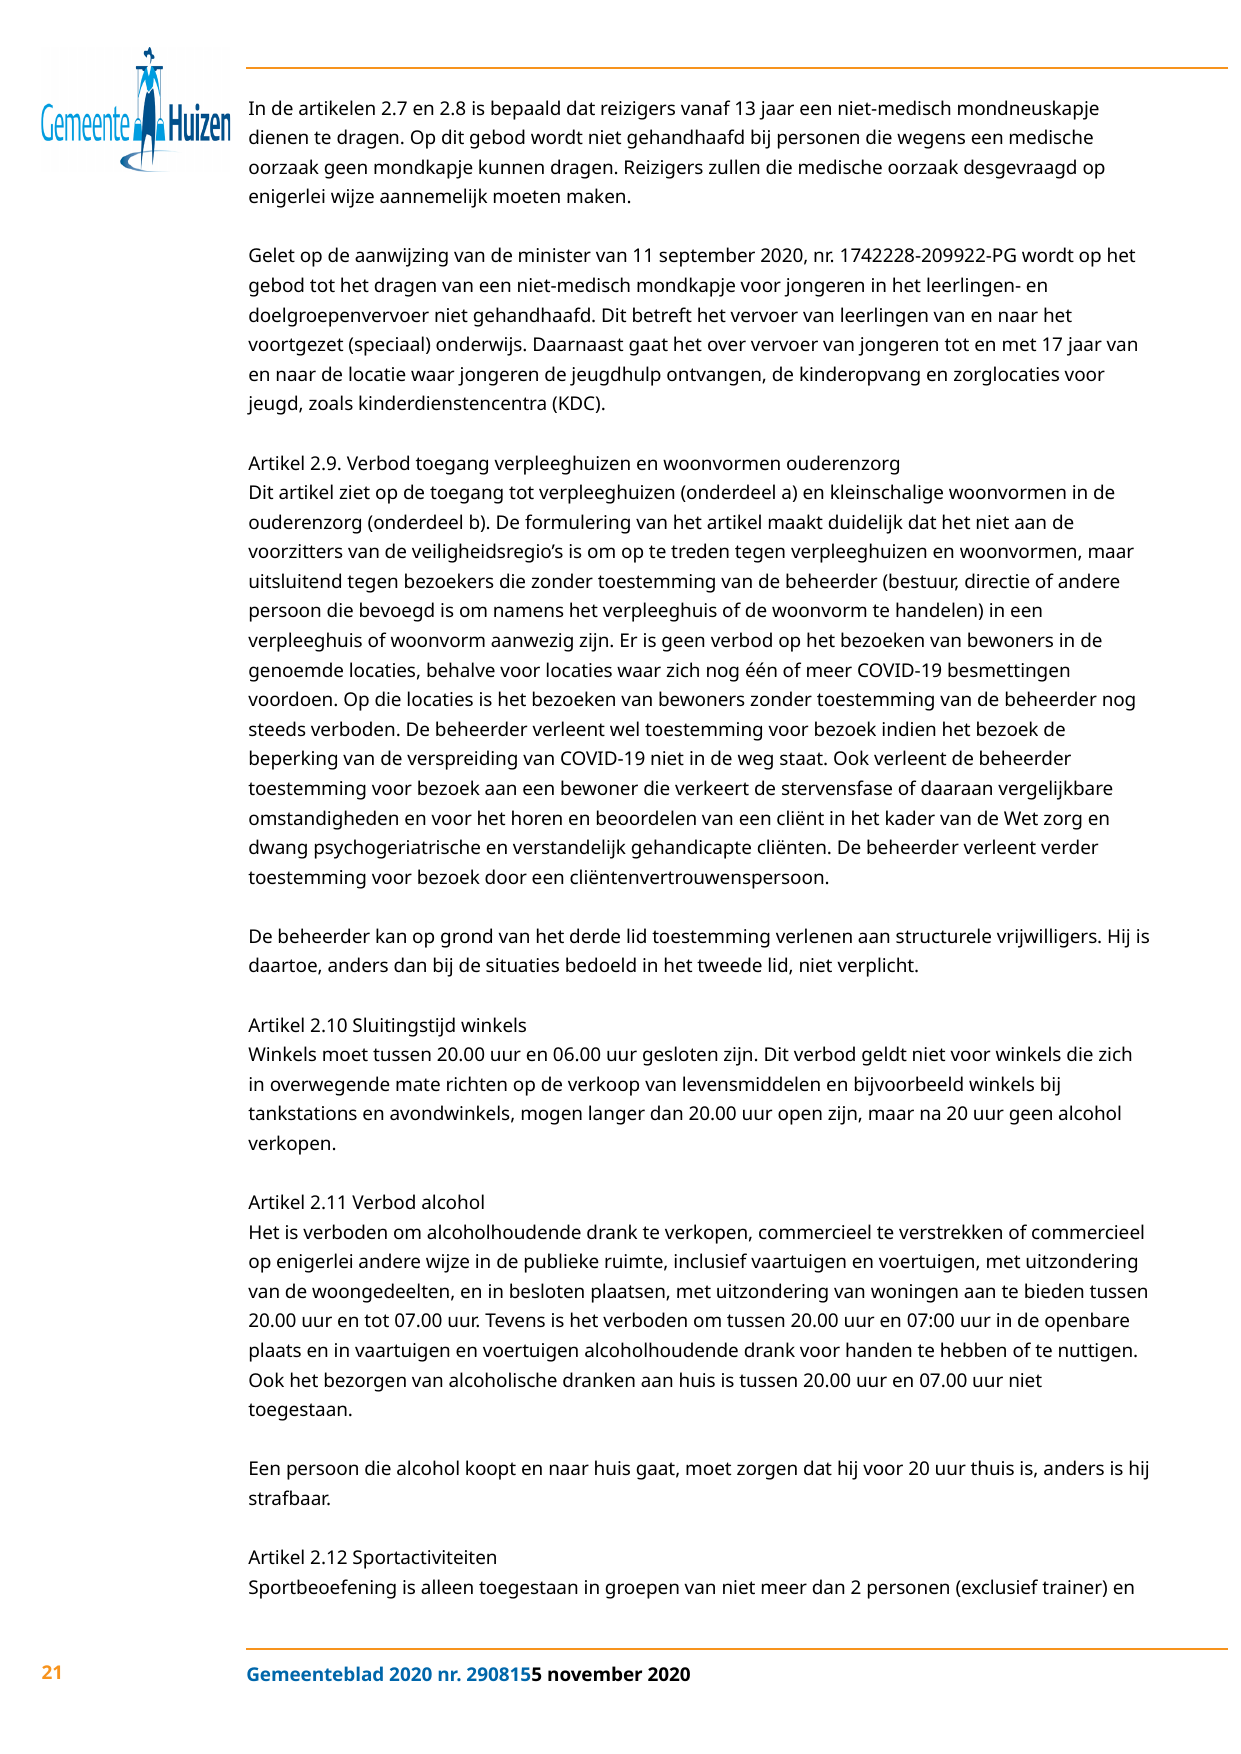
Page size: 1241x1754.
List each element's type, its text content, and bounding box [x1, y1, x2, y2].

text Artikel 2.9. Verbod toegang verpleeghuizen en woonvormen ouderenzorg [248, 450, 1152, 476]
text Gelet op de aanwijzing van de minister van 11 september 2020, nr. 1742228-209922-PG wordt op het gebod tot het dragen van een niet-medisch mondkapje voor jongeren in het leerlingen- en doelgroepenvervoer niet gehandhaafd. Dit betreft het vervoer van leerlingen van en naar het voortgezet (speciaal) onderwijs. Daarnaast gaat het over vervoer van jongeren tot en met 17 jaar van en naar de locatie waar jongeren de jeugdhulp ontvangen, de kinderopvang en zorglocaties voor jeugd, zoals kinderdienstencentra (KDC). [248, 243, 1152, 416]
text Artikel 2.11 Verbod alcohol [248, 1189, 1152, 1215]
text Artikel 2.12 Sportactiviteiten [248, 1544, 1152, 1570]
text De beheerder kan op grond van het derde lid toestemming verlenen aan structurele vrijwilligers. Hij is daartoe, anders dan bij de situaties bedoeld in het tweede lid, niet verplicht. [248, 923, 1152, 978]
text Het is verboden om alcoholhoudende drank te verkopen, commercieel te verstrekken of commercieel op enigerlei andere wijze in de publieke ruimte, inclusief vaartuigen en voertuigen, met uitzondering van de woongedeelten, en in besloten plaatsen, met uitzondering van woningen aan te bieden tussen 20.00 uur en tot 07.00 uur. Tevens is het verboden om tussen 20.00 uur en 07:00 uur in de openbare plaats en in vaartuigen en voertuigen alcoholhoudende drank voor handen te hebben of te nuttigen. Ook het bezorgen van alcoholische dranken aan huis is tussen 20.00 uur en 07.00 uur niet toegestaan. [248, 1219, 1152, 1422]
text Artikel 2.10 Sluitingstijd winkels [248, 1012, 1152, 1038]
text Een persoon die alcohol koopt en naar huis gaat, moet zorgen dat hij voor 20 uur thuis is, anders is hij strafbaar. [248, 1456, 1152, 1511]
text In de artikelen 2.7 en 2.8 is bepaald dat reizigers vanaf 13 jaar een niet-medisch mondneuskapje dienen te dragen. Op dit gebod wordt niet gehandhaafd bij personen die wegens een medische oorzaak geen mondkapje kunnen dragen. Reizigers zullen die medische oorzaak desgevraagd op enigerlei wijze aannemelijk moeten maken. [248, 95, 1152, 209]
picture [41, 47, 231, 172]
text Winkels moet tussen 20.00 uur en 06.00 uur gesloten zijn. Dit verbod geldt niet voor winkels die zich in overwegende mate richten op de verkoop van levensmiddelen en bijvoorbeeld winkels bij tankstations en avondwinkels, mogen langer dan 20.00 uur open zijn, maar na 20 uur geen alcohol verkopen. [248, 1041, 1152, 1156]
text Dit artikel ziet op de toegang tot verpleeghuizen (onderdeel a) en kleinschalige woonvormen in de ouderenzorg (onderdeel b). De formulering van het artikel maakt duidelijk dat het niet aan de voorzitters van de veiligheidsregio’s is om op te treden tegen verpleeghuizen en woonvormen, maar uitsluitend tegen bezoekers die zonder toestemming van de beheerder (bestuur, directie of andere persoon die bevoegd is om namens het verpleeghuis of de woonvorm te handelen) in een verpleeghuis of woonvorm aanwezig zijn. Er is geen verbod op het bezoeken van bewoners in de genoemde locaties, behalve voor locaties waar zich nog één of meer COVID-19 besmettingen voordoen. Op die locaties is het bezoeken van bewoners zonder toestemming van de beheerder nog steeds verboden. De beheerder verleent wel toestemming voor bezoek indien het bezoek de beperking van de verspreiding van COVID-19 niet in de weg staat. Ook verleent de beheerder toestemming voor bezoek aan een bewoner die verkeert de stervensfase of daaraan vergelijkbare omstandigheden en voor het horen en beoordelen van een cliënt in het kader van de Wet zorg en dwang psychogeriatrische en verstandelijk gehandicapte cliënten. De beheerder verleent verder toestemming voor bezoek door een cliëntenvertrouwenspersoon. [248, 479, 1152, 890]
text Sportbeoefening is alleen toegestaan in groepen van niet meer dan 2 personen (exclusief trainer) en [248, 1574, 1152, 1600]
